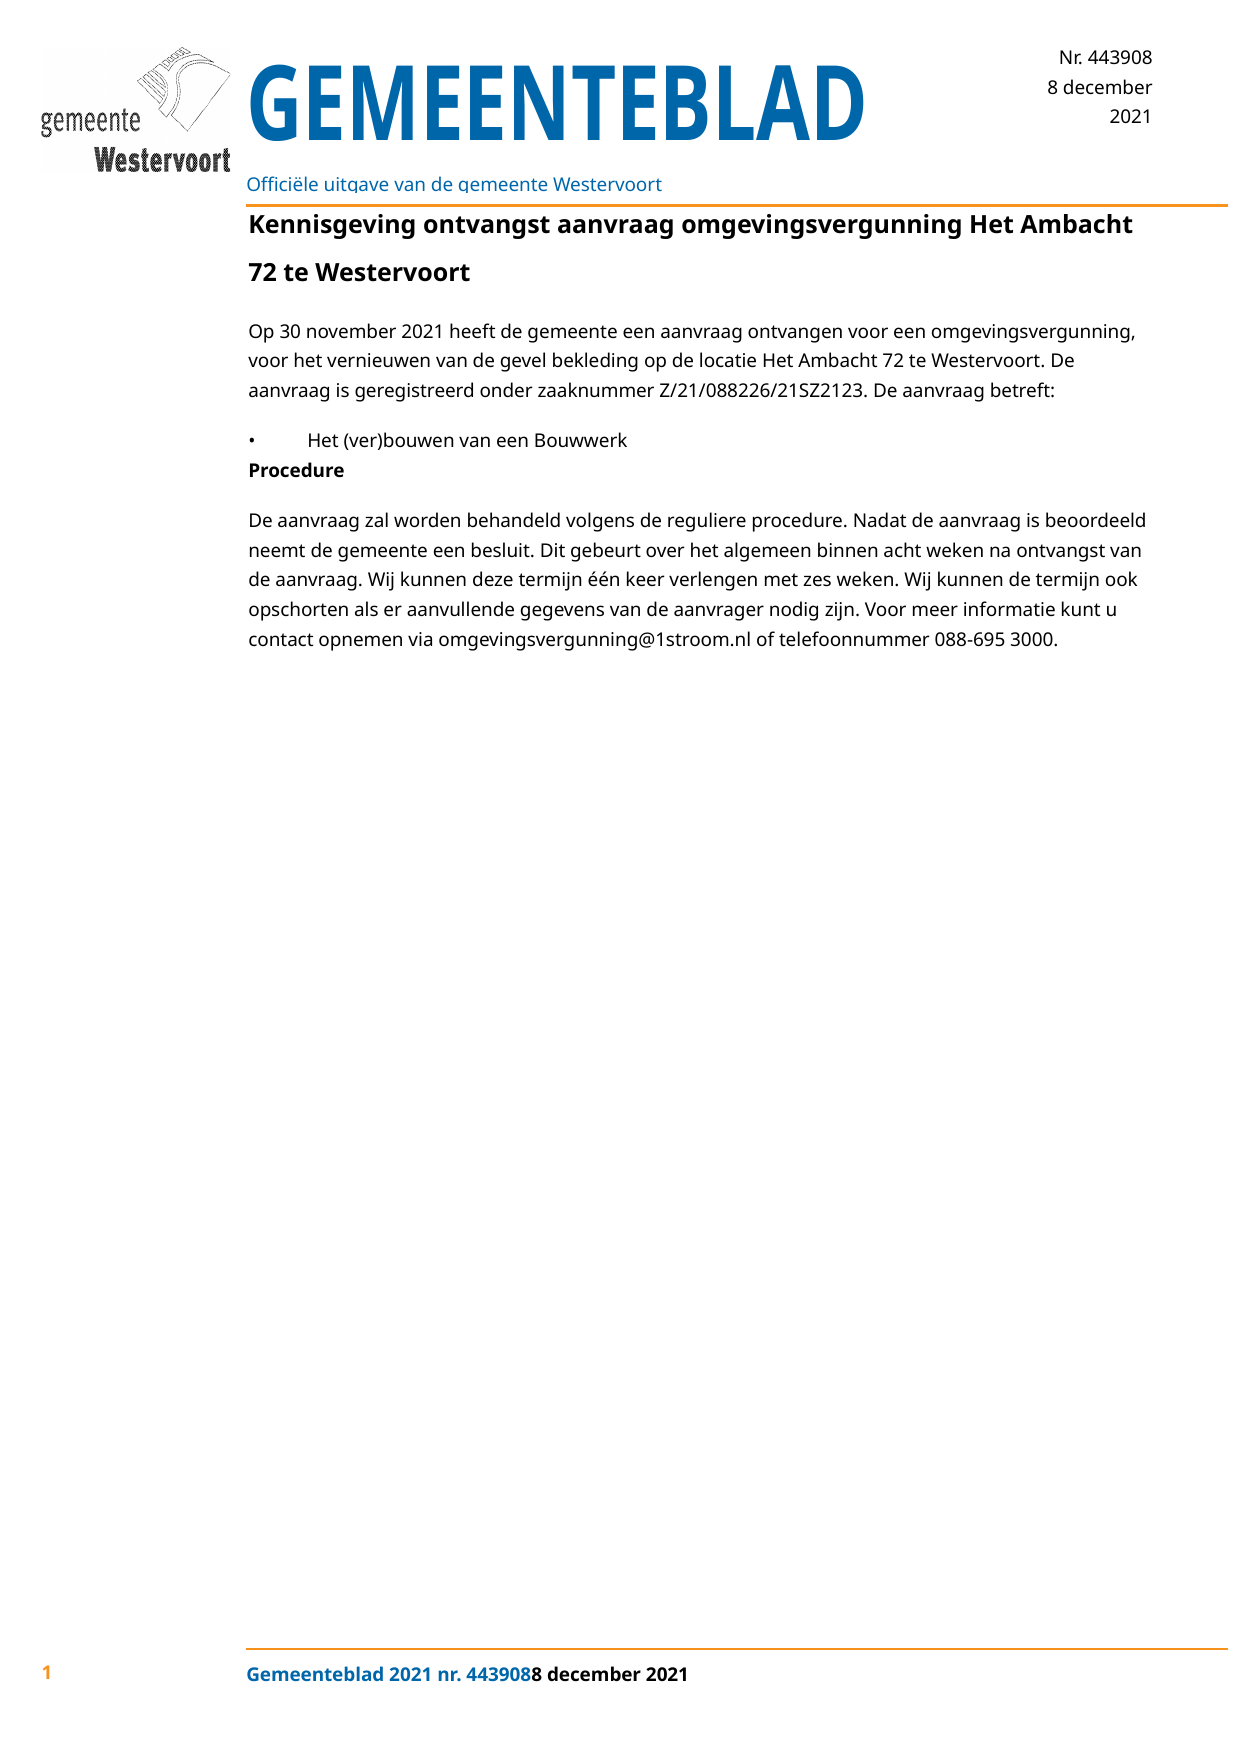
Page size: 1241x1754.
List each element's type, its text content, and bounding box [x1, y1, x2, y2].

list Het (ver)bouwen van een Bouwwerk [248, 427, 1152, 453]
text Op 30 november 2021 heeft de gemeente een aanvraag ontvangen voor een omgevingsvergunning, voor het vernieuwen van de gevel bekleding op de locatie Het Ambacht 72 te Westervoort. De aanvraag is geregistreerd onder zaaknummer Z/21/088226/21SZ2123. De aanvraag betreft: [248, 318, 1152, 403]
text De aanvraag zal worden behandeld volgens de reguliere procedure. Nadat de aanvraag is beoordeeld neemt de gemeente een besluit. Dit gebeurt over het algemeen binnen acht weken na ontvangst van de aanvraag. Wij kunnen deze termijn één keer verlengen met zes weken. Wij kunnen de termijn ook opschorten als er aanvullende gegevens van de aanvrager nodig zijn. Voor meer informatie kunt u contact opnemen via omgevingsvergunning@1stroom.nl of telefoonnummer 088-695 3000. [248, 507, 1152, 652]
text Kennisgeving ontvangst aanvraag omgevingsvergunning Het Ambacht 72 te Westervoort [248, 207, 1152, 288]
picture [41, 47, 231, 172]
text Procedure [248, 457, 1152, 483]
